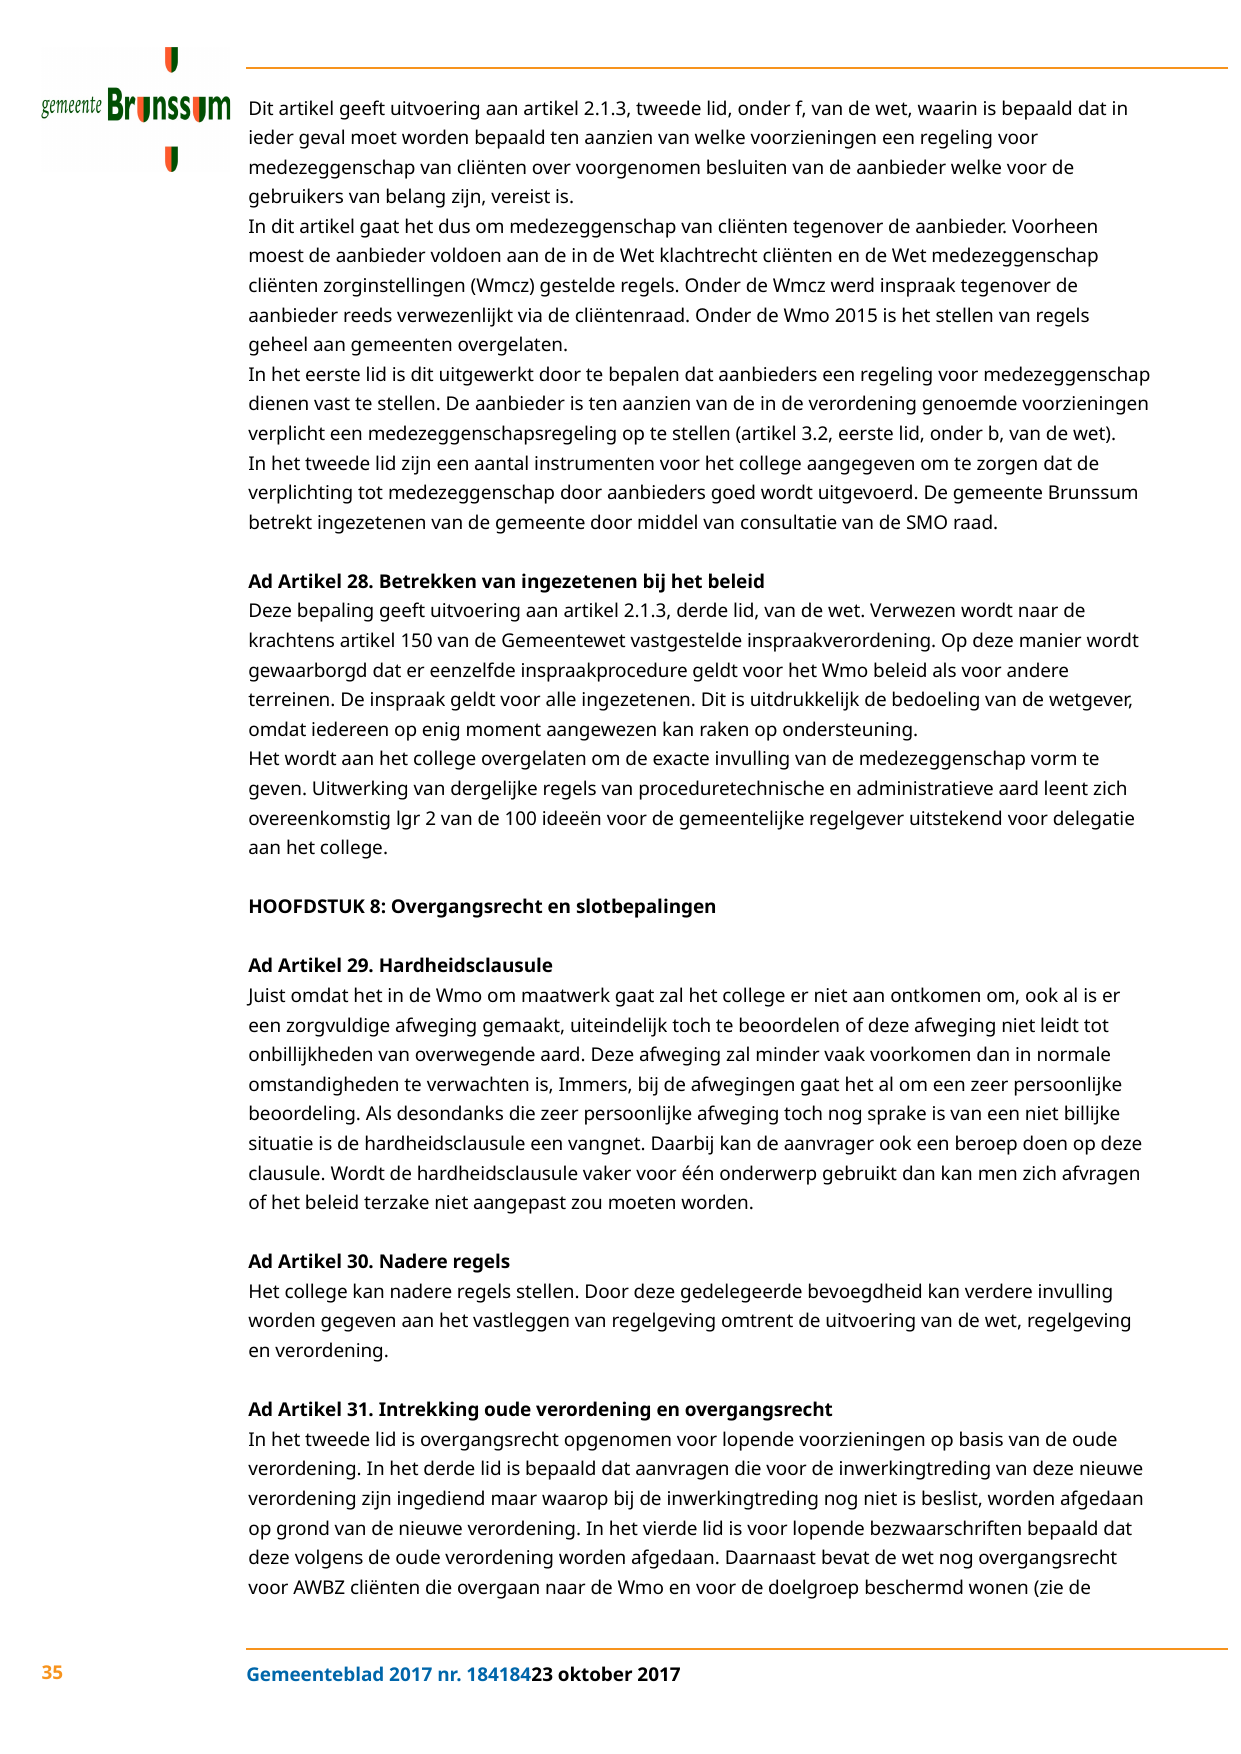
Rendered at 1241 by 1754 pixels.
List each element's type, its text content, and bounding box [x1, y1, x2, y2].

text In het eerste lid is dit uitgewerkt door te bepalen dat aanbieders een regeling voor medezeggenschap dienen vast te stellen. De aanbieder is ten aanzien van de in de verordening genoemde voorzieningen verplicht een medezeggenschapsregeling op te stellen (artikel 3.2, eerste lid, onder b, van de wet). [248, 361, 1152, 446]
text Ad Artikel 29. Hardheidsclausule [248, 953, 1152, 978]
text Ad Artikel 31. Intrekking oude verordening en overgangsrecht [248, 1396, 1152, 1422]
text In het tweede lid zijn een aantal instrumenten voor het college aangegeven om te zorgen dat de verplichting tot medezeggenschap door aanbieders goed wordt uitgevoerd. De gemeente Brunssum betrekt ingezetenen van de gemeente door middel van consultatie van de SMO raad. [248, 450, 1152, 535]
text HOOFDSTUK 8: Overgangsrecht en slotbepalingen [248, 893, 1152, 919]
text Ad Artikel 30. Nadere regels [248, 1248, 1152, 1274]
text Juist omdat het in de Wmo om maatwerk gaat zal het college er niet aan ontkomen om, ook al is er een zorgvuldige afweging gemaakt, uiteindelijk toch te beoordelen of deze afweging niet leidt tot onbillijkheden van overwegende aard. Deze afweging zal minder vaak voorkomen dan in normale omstandigheden te verwachten is, Immers, bij de afwegingen gaat het al om een zeer persoonlijke beoordeling. Als desondanks die zeer persoonlijke afweging toch nog sprake is van een niet billijke situatie is de hardheidsclausule een vangnet. Daarbij kan de aanvrager ook een beroep doen op deze clausule. Wordt de hardheidsclausule vaker voor één onderwerp gebruikt dan kan men zich afvragen of het beleid terzake niet aangepast zou moeten worden. [248, 982, 1152, 1215]
text Het college kan nadere regels stellen. Door deze gedelegeerde bevoegdheid kan verdere invulling worden gegeven aan het vastleggen van regelgeving omtrent de uitvoering van de wet, regelgeving en verordening. [248, 1278, 1152, 1363]
text Ad Artikel 28. Betrekken van ingezetenen bij het beleid [248, 568, 1152, 594]
picture [41, 47, 231, 172]
text Het wordt aan het college overgelaten om de exacte invulling van de medezeggenschap vorm te geven. Uitwerking van dergelijke regels van proceduretechnische en administratieve aard leent zich overeenkomstig lgr 2 van de 100 ideeën voor de gemeentelijke regelgever uitstekend voor delegatie aan het college. [248, 746, 1152, 860]
text In dit artikel gaat het dus om medezeggenschap van cliënten tegenover de aanbieder. Voorheen moest de aanbieder voldoen aan de in de Wet klachtrecht cliënten en de Wet medezeggenschap cliënten zorginstellingen (Wmcz) gestelde regels. Onder de Wmcz werd inspraak tegenover de aanbieder reeds verwezenlijkt via de cliëntenraad. Onder de Wmo 2015 is het stellen van regels geheel aan gemeenten overgelaten. [248, 213, 1152, 357]
text In het tweede lid is overgangsrecht opgenomen voor lopende voorzieningen op basis van de oude verordening. In het derde lid is bepaald dat aanvragen die voor de inwerkingtreding van deze nieuwe verordening zijn ingediend maar waarop bij de inwerkingtreding nog niet is beslist, worden afgedaan op grond van de nieuwe verordening. In het vierde lid is voor lopende bezwaarschriften bepaald dat deze volgens de oude verordening worden afgedaan. Daarnaast bevat de wet nog overgangsrecht voor AWBZ cliënten die overgaan naar de Wmo en voor de doelgroep beschermd wonen (zie de [248, 1426, 1152, 1600]
text Deze bepaling geeft uitvoering aan artikel 2.1.3, derde lid, van de wet. Verwezen wordt naar de krachtens artikel 150 van de Gemeentewet vastgestelde inspraakverordening. Op deze manier wordt gewaarborgd dat er eenzelfde inspraakprocedure geldt voor het Wmo beleid als voor andere terreinen. De inspraak geldt voor alle ingezetenen. Dit is uitdrukkelijk de bedoeling van de wetgever, omdat iedereen op enig moment aangewezen kan raken op ondersteuning. [248, 598, 1152, 742]
text Dit artikel geeft uitvoering aan artikel 2.1.3, tweede lid, onder f, van de wet, waarin is bepaald dat in ieder geval moet worden bepaald ten aanzien van welke voorzieningen een regeling voor medezeggenschap van cliënten over voorgenomen besluiten van de aanbieder welke voor de gebruikers van belang zijn, vereist is. [248, 95, 1152, 209]
